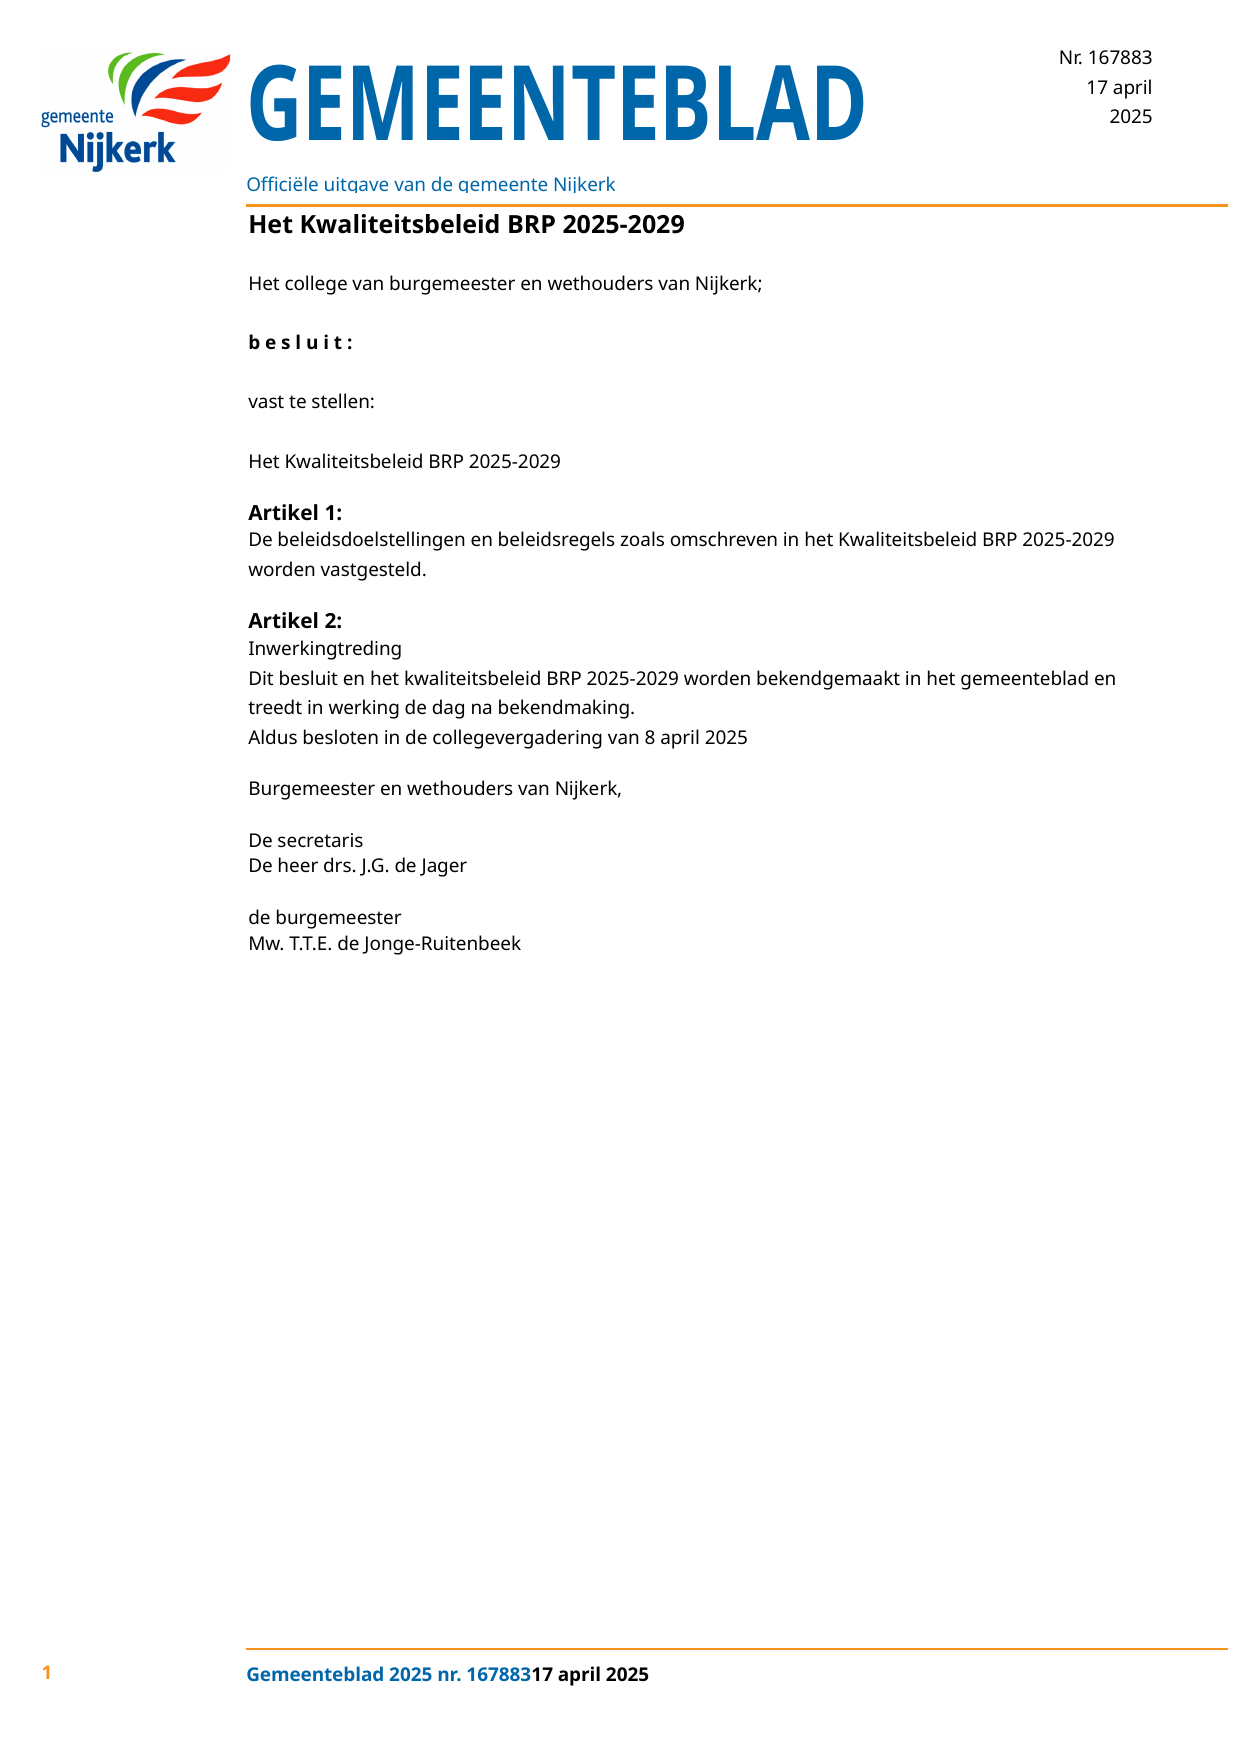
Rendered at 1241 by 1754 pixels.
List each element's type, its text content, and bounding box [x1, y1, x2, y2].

text Artikel 1: [248, 498, 1152, 527]
text Burgemeester en wethouders van Nijkerk, [248, 775, 1152, 801]
text Mw. T.T.E. de Jonge-Ruitenbeek [248, 930, 1152, 955]
text De heer drs. J.G. de Jager [248, 852, 1152, 878]
text Inwerkingtreding [248, 635, 1152, 661]
text De beleidsdoelstellingen en beleidsregels zoals omschreven in het Kwaliteitsbeleid BRP 2025-2029 worden vastgesteld. [248, 527, 1152, 582]
text Artikel 2: [248, 607, 1152, 635]
picture [41, 47, 231, 172]
text Het Kwaliteitsbeleid BRP 2025-2029 [248, 207, 1152, 241]
text Het Kwaliteitsbeleid BRP 2025-2029 [248, 448, 1152, 473]
text Aldus besloten in de collegevergadering van 8 april 2025 [248, 724, 1152, 749]
text de burgemeester [248, 904, 1152, 930]
text b e s l u i t : [248, 329, 1152, 355]
text vast te stellen: [248, 389, 1152, 414]
text Het college van burgemeester en wethouders van Nijkerk; [248, 270, 1152, 296]
text Dit besluit en het kwaliteitsbeleid BRP 2025-2029 worden bekendgemaakt in het gemeenteblad en treedt in werking de dag na bekendmaking. [248, 665, 1152, 720]
text De secretaris [248, 827, 1152, 852]
